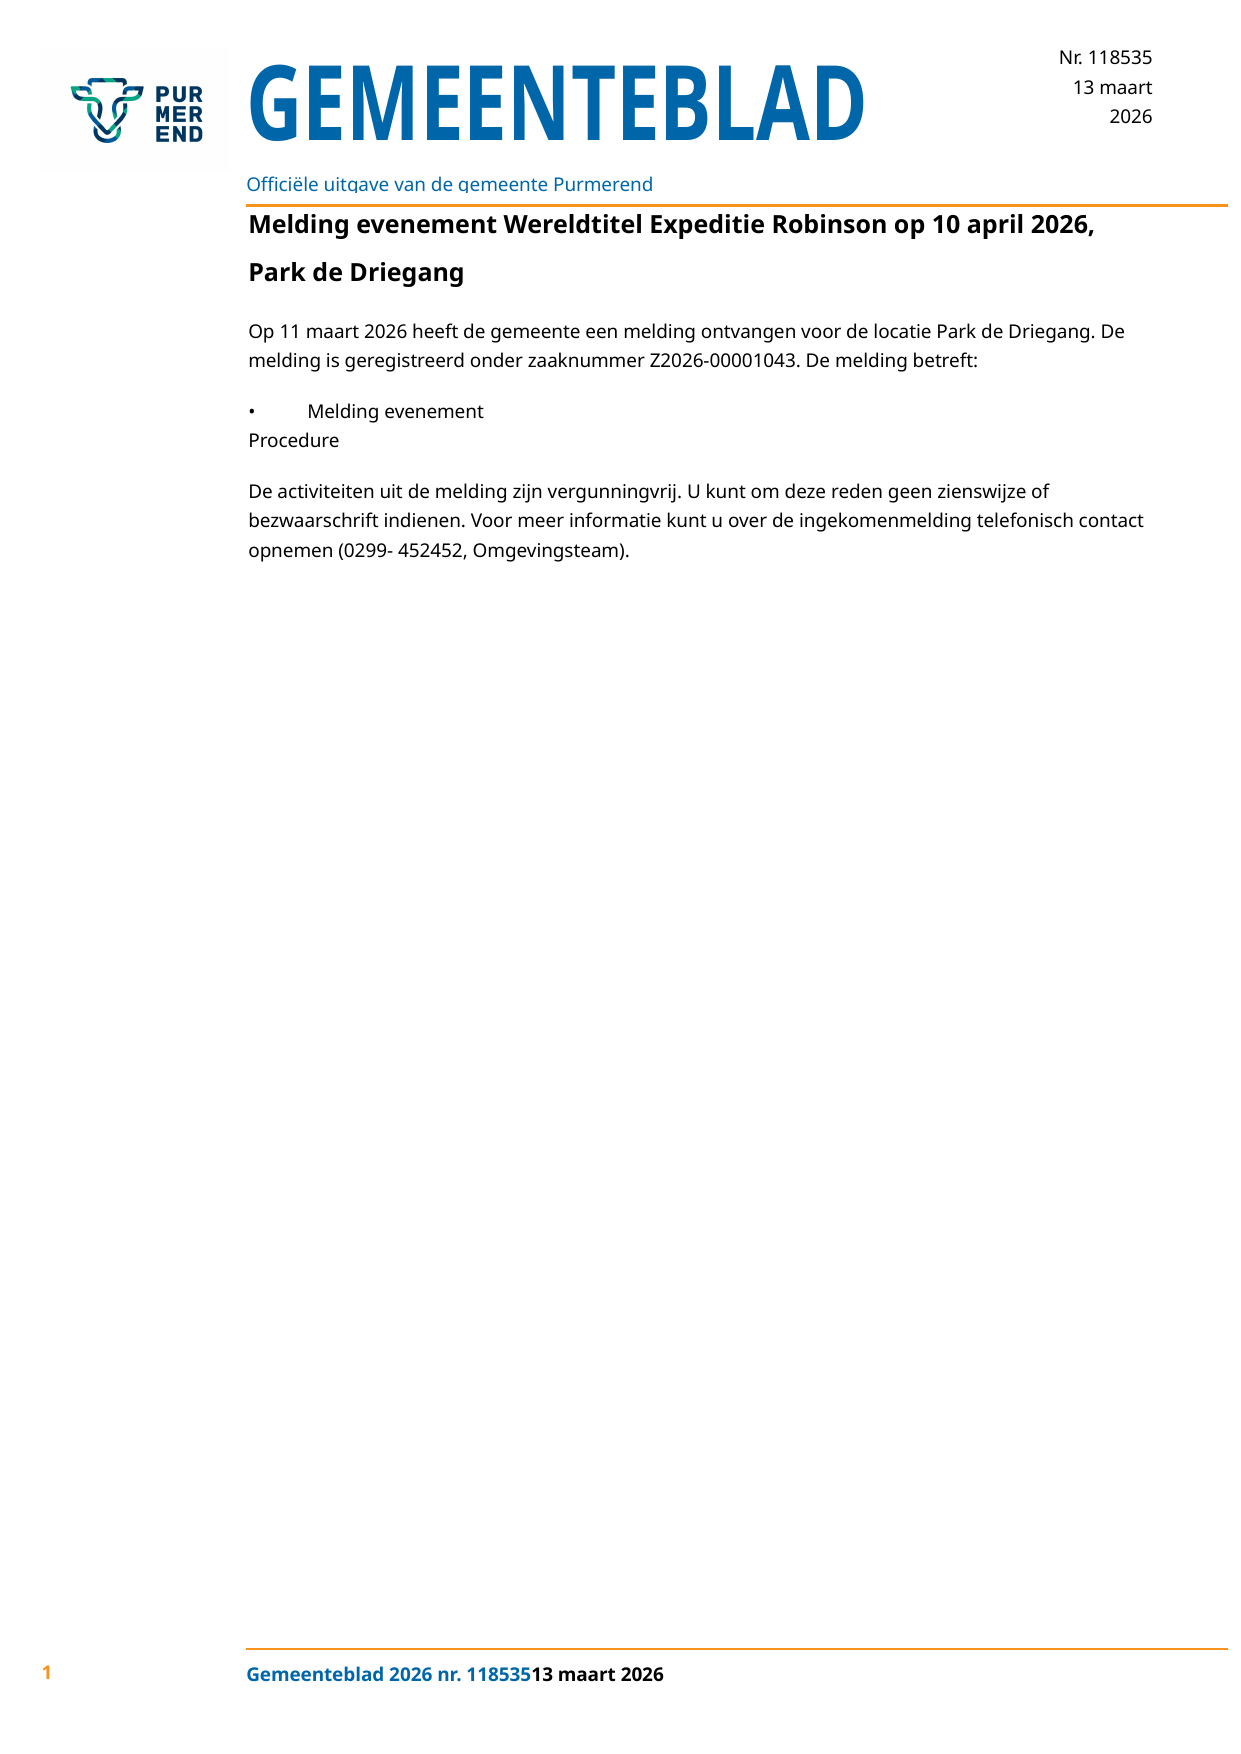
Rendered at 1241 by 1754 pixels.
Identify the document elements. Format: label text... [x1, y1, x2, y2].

picture [41, 47, 231, 172]
list Melding evenement [248, 398, 1152, 424]
text Procedure [248, 427, 1152, 453]
text De activiteiten uit de melding zijn vergunningvrij. U kunt om deze reden geen zienswijze of bezwaarschrift indienen. Voor meer informatie kunt u over de ingekomenmelding telefonisch contact opnemen (0299- 452452, Omgevingsteam). [248, 478, 1152, 563]
text Op 11 maart 2026 heeft de gemeente een melding ontvangen voor de locatie Park de Driegang. De melding is geregistreerd onder zaaknummer Z2026-00001043. De melding betreft: [248, 318, 1152, 373]
text Melding evenement Wereldtitel Expeditie Robinson op 10 april 2026, Park de Driegang [248, 207, 1152, 288]
